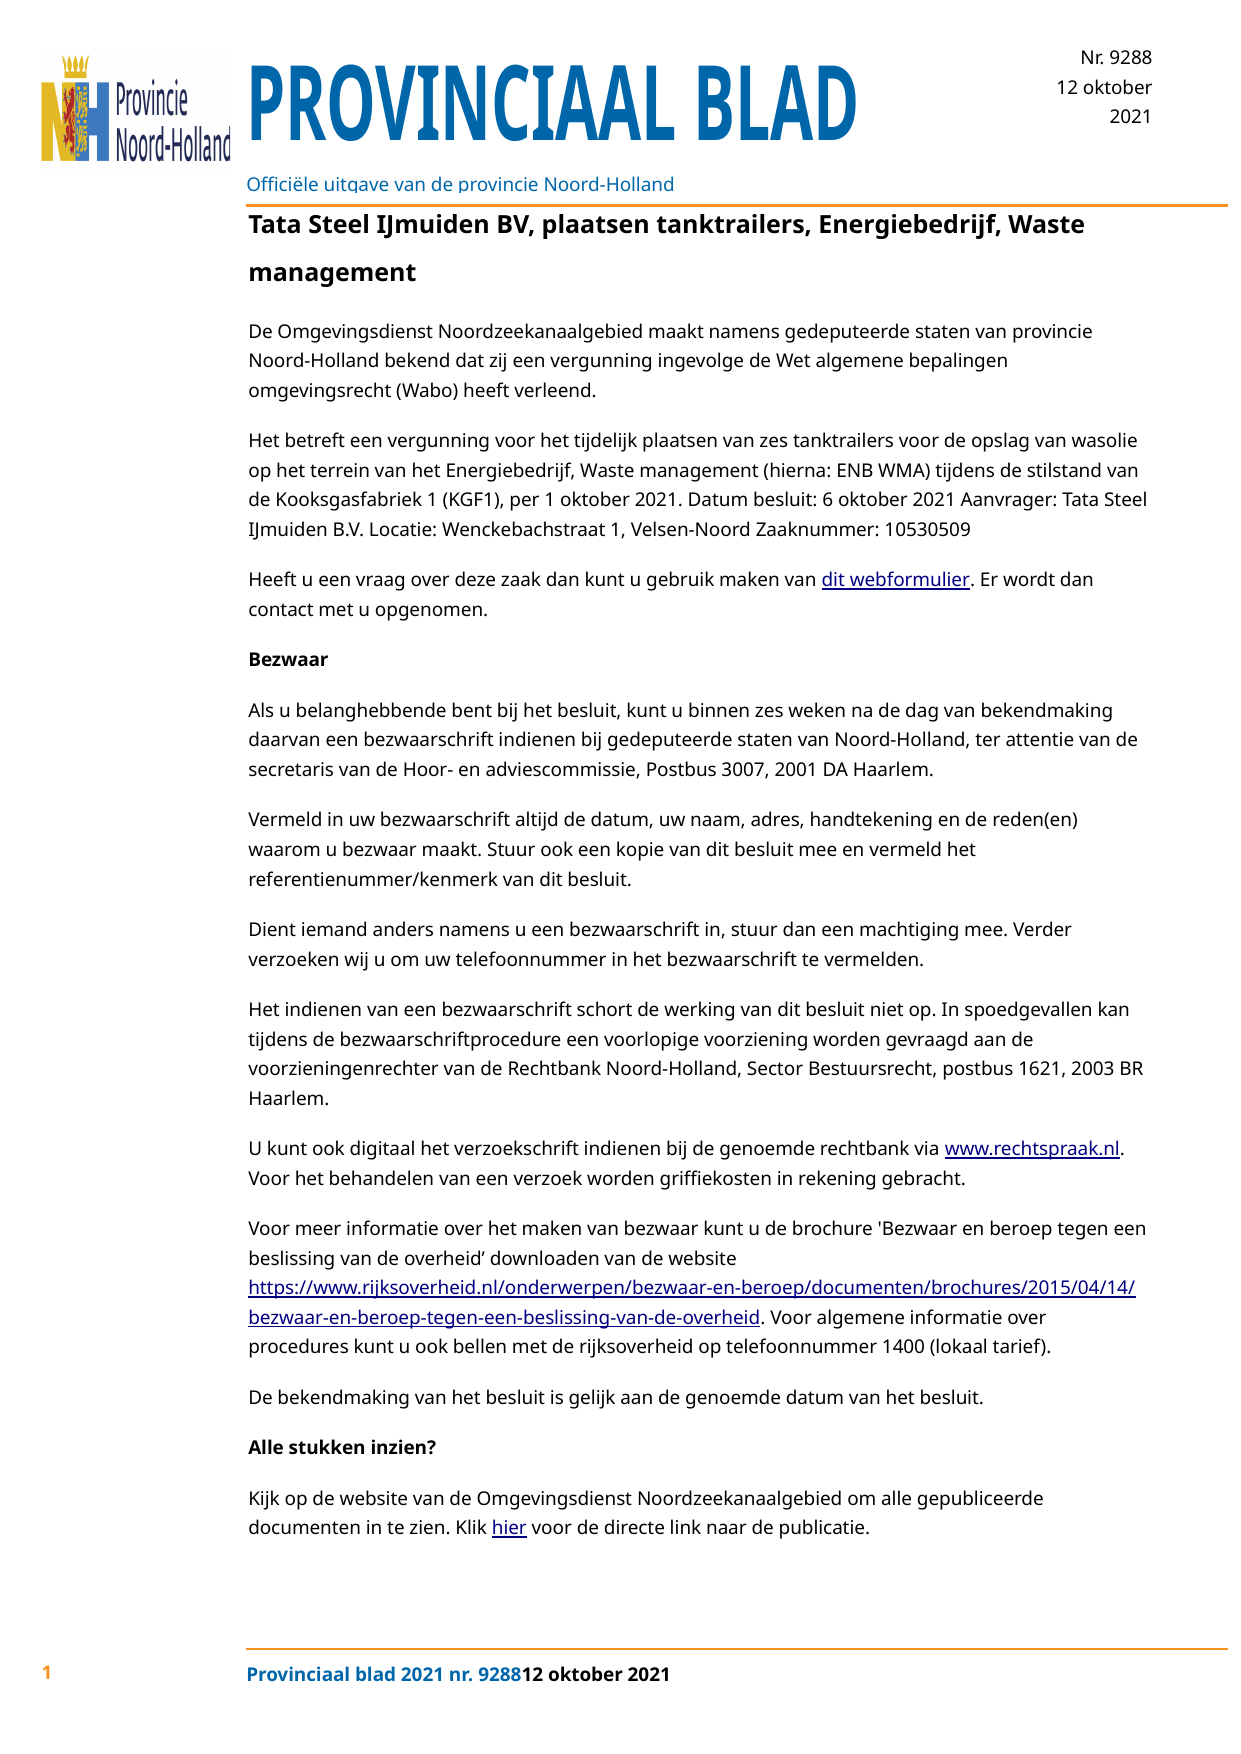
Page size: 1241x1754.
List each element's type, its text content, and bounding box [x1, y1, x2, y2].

text Kijk op de website van de Omgevingsdienst Noordzeekanaalgebied om alle gepubliceerde documenten in te zien. Klik hier voor de directe link naar de publicatie. [248, 1485, 1152, 1540]
text Voor meer informatie over het maken van bezwaar kunt u de brochure 'Bezwaar en beroep tegen een beslissing van de overheid’ downloaden van de website https://www.rijksoverheid.nl/onderwerpen/bezwaar-en-beroep/documenten/brochures/2015/04/14/bezwaar-en-beroep-tegen-een-beslissing-van-de-overheid. Voor algemene informatie over procedures kunt u ook bellen met de rijksoverheid op telefoonnummer 1400 (lokaal tarief). [248, 1215, 1152, 1359]
text Als u belanghebbende bent bij het besluit, kunt u binnen zes weken na de dag van bekendmaking daarvan een bezwaarschrift indienen bij gedeputeerde staten van Noord-Holland, ter attentie van de secretaris van de Hoor- en adviescommissie, Postbus 3007, 2001 DA Haarlem. [248, 697, 1152, 782]
text Het indienen van een bezwaarschrift schort de werking van dit besluit niet op. In spoedgevallen kan tijdens de bezwaarschriftprocedure een voorlopige voorziening worden gevraagd aan de voorzieningenrechter van de Rechtbank Noord-Holland, Sector Bestuursrecht, postbus 1621, 2003 BR Haarlem. [248, 996, 1152, 1111]
text Heeft u een vraag over deze zaak dan kunt u gebruik maken van dit webformulier. Er wordt dan contact met u opgenomen. [248, 567, 1152, 622]
text Bezwaar [248, 647, 1152, 672]
picture [41, 47, 231, 172]
text Dient iemand anders namens u een bezwaarschrift in, stuur dan een machtiging mee. Verder verzoeken wij u om uw telefoonnummer in het bezwaarschrift te vermelden. [248, 916, 1152, 972]
text Tata Steel IJmuiden BV, plaatsen tanktrailers, Energiebedrijf, Waste management [248, 207, 1152, 288]
text U kunt ook digitaal het verzoekschrift indienen bij de genoemde rechtbank via www.rechtspraak.nl. Voor het behandelen van een verzoek worden griffiekosten in rekening gebracht. [248, 1135, 1152, 1191]
text De Omgevingsdienst Noordzeekanaalgebied maakt namens gedeputeerde staten van provincie Noord-Holland bekend dat zij een vergunning ingevolge de Wet algemene bepalingen omgevingsrecht (Wabo) heeft verleend. [248, 318, 1152, 403]
text Vermeld in uw bezwaarschrift altijd de datum, uw naam, adres, handtekening en de reden(en) waarom u bezwaar maakt. Stuur ook een kopie van dit besluit mee en vermeld het referentienummer/kenmerk van dit besluit. [248, 807, 1152, 892]
text De bekendmaking van het besluit is gelijk aan de genoemde datum van het besluit. [248, 1384, 1152, 1410]
text Alle stukken inzien? [248, 1434, 1152, 1460]
text Het betreft een vergunning voor het tijdelijk plaatsen van zes tanktrailers voor de opslag van wasolie op het terrein van het Energiebedrijf, Waste management (hierna: ENB WMA) tijdens de stilstand van de Kooksgasfabriek 1 (KGF1), per 1 oktober 2021. Datum besluit: 6 oktober 2021 Aanvrager: Tata Steel IJmuiden B.V. Locatie: Wenckebachstraat 1, Velsen-Noord Zaaknummer: 10530509 [248, 427, 1152, 542]
